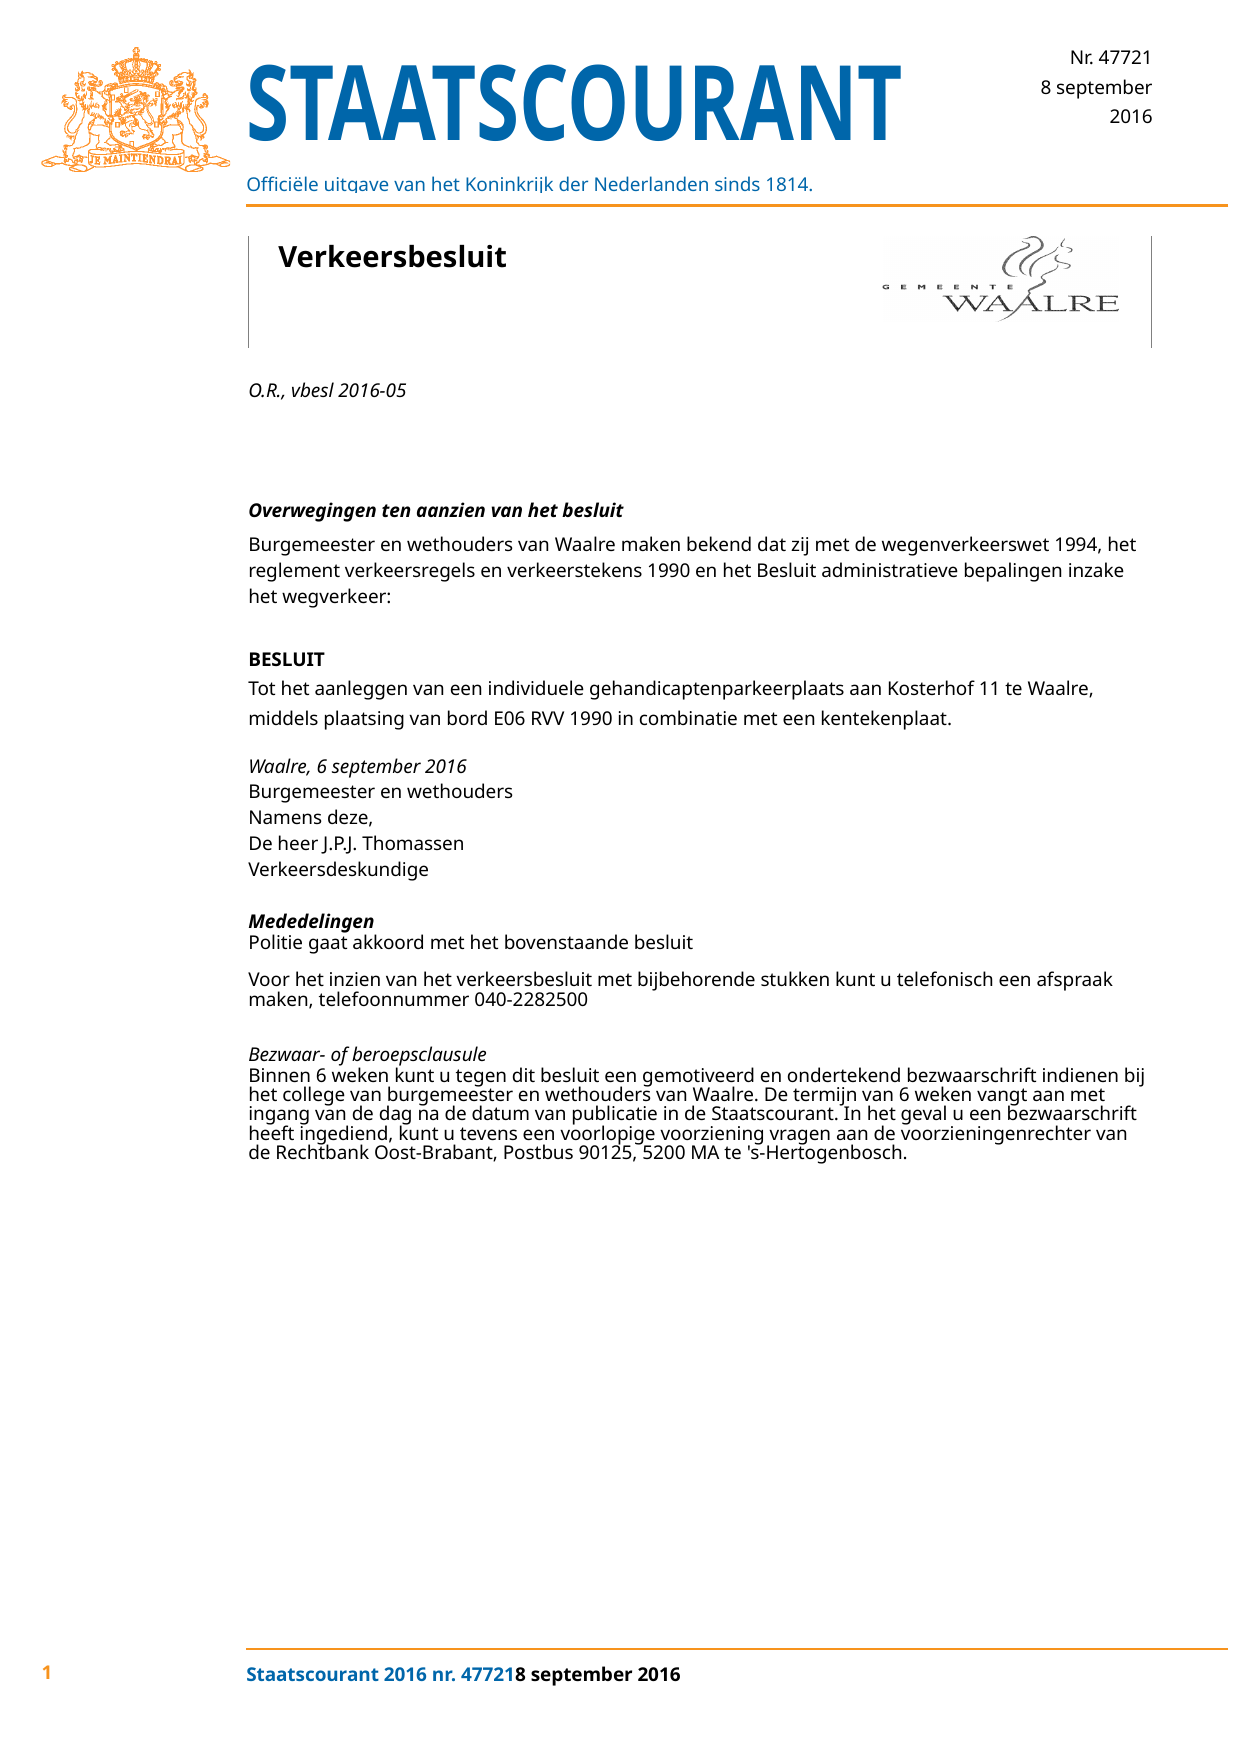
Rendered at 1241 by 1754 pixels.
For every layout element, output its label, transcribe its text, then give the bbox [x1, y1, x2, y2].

picture [882, 236, 1119, 322]
table_header [850, 236, 1151, 348]
text Binnen 6 weken kunt u tegen dit besluit een gemotiveerd en ondertekend bezwaarschrift indienen bij het college van burgemeester en wethouders van Waalre. De termijn van 6 weken vangt aan met ingang van de dag na de datum van publicatie in de Staatscourant. In het geval u een bezwaarschrift heeft ingediend, kunt u tevens een voorlopige voorziening vragen aan de voorzieningenrechter van de Rechtbank Oost-Brabant, Postbus 90125, 5200 MA te 's-Hertogenbosch. [248, 1067, 1152, 1163]
text Overwegingen ten aanzien van het besluit [248, 498, 1152, 523]
text Voor het inzien van het verkeersbesluit met bijbehorende stukken kunt u telefonisch een afspraak maken, telefoonnummer 040-2282500 [248, 971, 1152, 1010]
text O.R., vbesl 2016-05 [248, 377, 1152, 403]
picture [41, 47, 231, 172]
text BESLUIT [248, 646, 1152, 672]
text De heer J.P.J. Thomassen [248, 830, 1152, 856]
text Burgemeester en wethouders van Waalre maken bekend dat zij met de wegenverkeerswet 1994, het reglement verkeersregels en verkeerstekens 1990 en het Besluit administratieve bepalingen inzake het wegverkeer: [248, 532, 1152, 609]
text Burgemeester en wethouders [248, 778, 1152, 804]
text Verkeersdeskundige [248, 856, 1152, 881]
text Tot het aanleggen van een individuele gehandicaptenparkeerplaats aan Kosterhof 11 te Waalre, middels plaatsing van bord E06 RVV 1990 in combinatie met een kentekenplaat. [248, 675, 1152, 731]
text Politie gaat akkoord met het bovenstaande besluit [248, 934, 1152, 954]
text Waalre, 6 september 2016 [248, 753, 1152, 778]
text Namens deze, [248, 804, 1152, 830]
text Bezwaar- of beroepsclausule [248, 1041, 1152, 1067]
text Mededelingen [248, 909, 1152, 934]
table_header Verkeersbesluit [249, 236, 850, 348]
